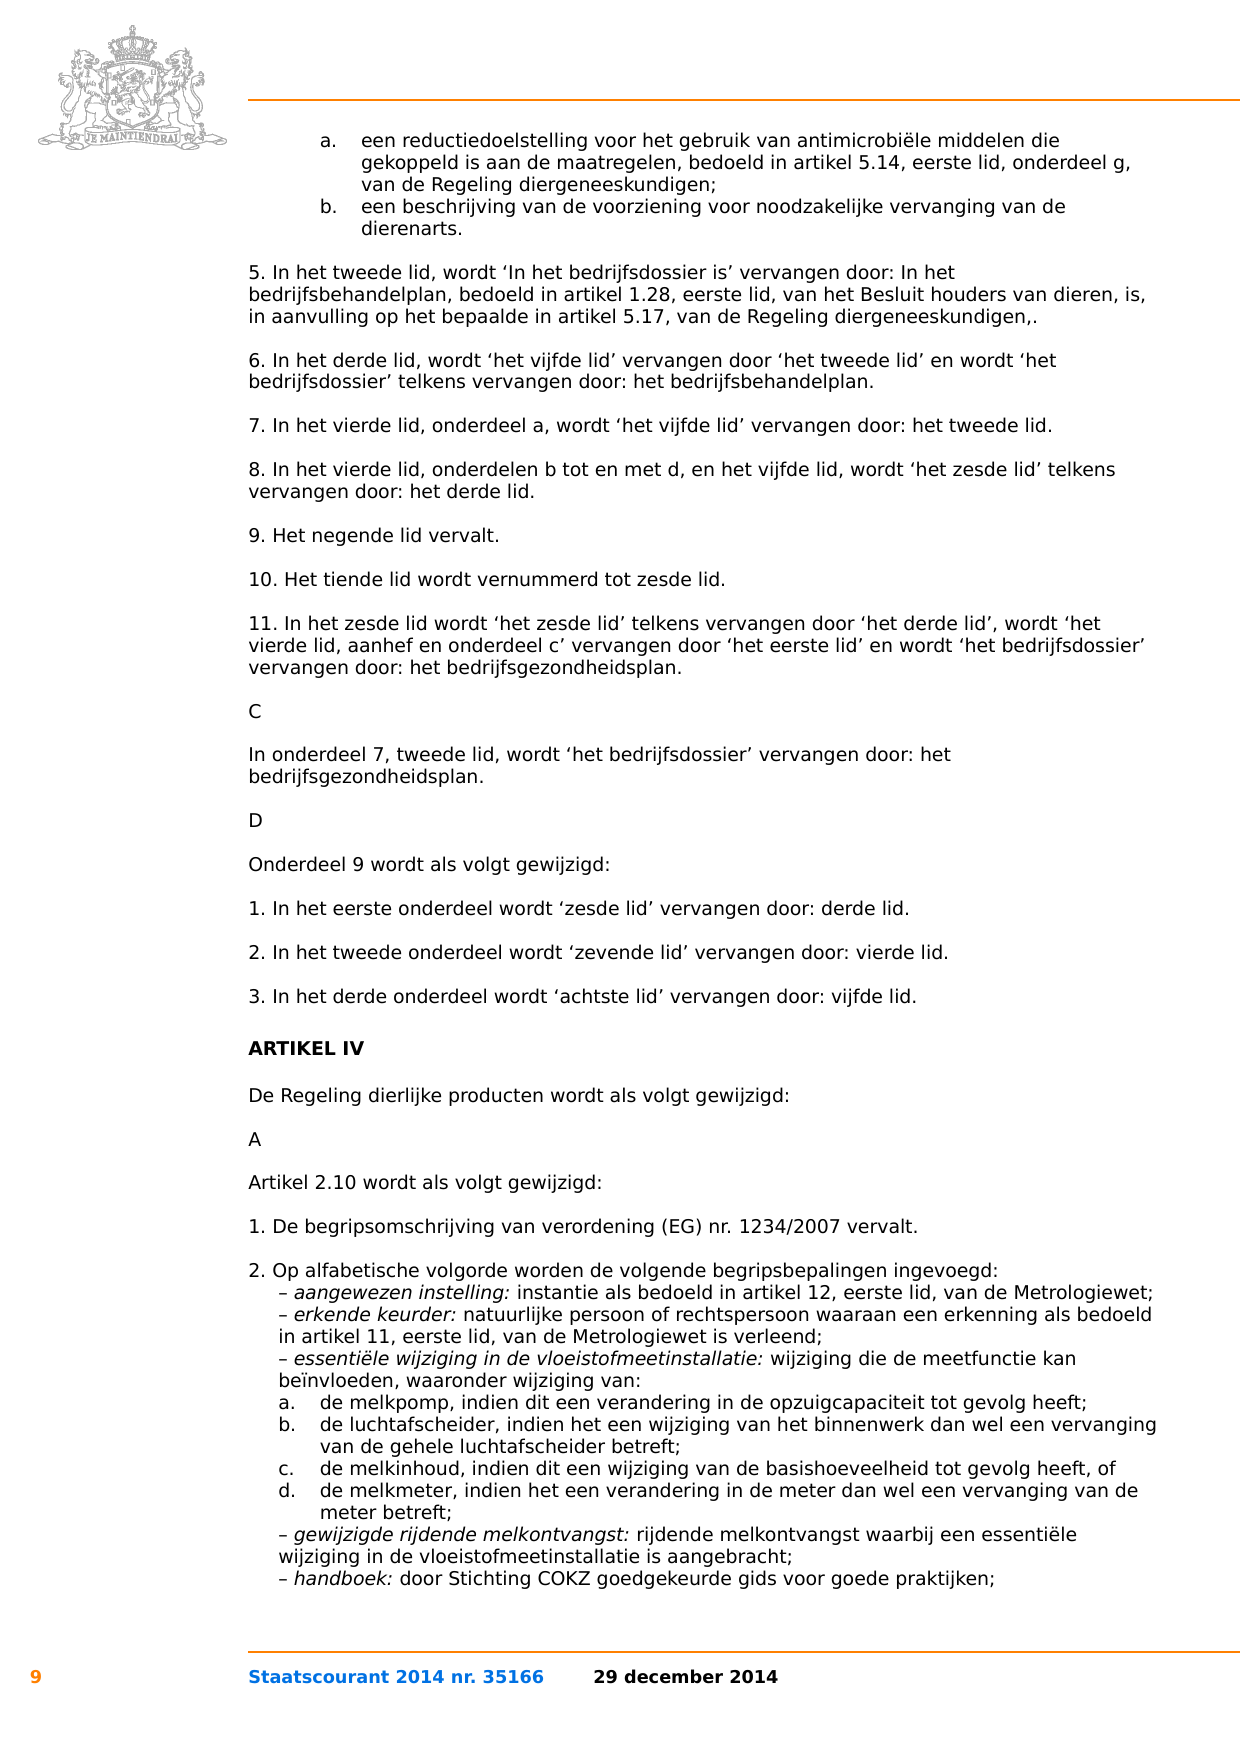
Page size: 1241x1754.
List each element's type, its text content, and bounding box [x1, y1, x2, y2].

text De Regeling dierlijke producten wordt als volgt gewijzigd: [248, 1084, 1163, 1107]
text 5. In het tweede lid, wordt ‘In het bedrijfsdossier is’ vervangen door: In het bedrijfsbehandelplan, bedoeld in artikel 1.28, eerste lid, van het Besluit houders van dieren, is, in aanvulling op het bepaalde in artikel 5.17, van de Regeling diergeneeskundigen,. [248, 262, 1163, 328]
picture [38, 25, 227, 150]
text 1. In het eerste onderdeel wordt ‘zesde lid’ vervangen door: derde lid. [248, 898, 1163, 920]
text C [248, 701, 1163, 722]
text c. de melkinhoud, indien dit een wijziging van de basishoeveelheid tot gevolg heeft, of [278, 1458, 1163, 1480]
text Artikel 2.10 wordt als volgt gewijzigd: [248, 1172, 1163, 1194]
text 2. In het tweede onderdeel wordt ‘zevende lid’ vervangen door: vierde lid. [248, 942, 1163, 964]
text Onderdeel 9 wordt als volgt gewijzigd: [248, 854, 1163, 876]
text – gewijzigde rijdende melkontvangst: rijdende melkontvangst waarbij een essentiële wijziging in de vloeistofmeetinstallatie is aangebracht; [278, 1524, 1163, 1568]
text a. een reductiedoelstelling voor het gebruik van antimicrobiële middelen die gekoppeld is aan de maatregelen, bedoeld in artikel 5.14, eerste lid, onderdeel g, van de Regeling diergeneeskundigen; [319, 130, 1163, 196]
text a. de melkpomp, indien dit een verandering in de opzuigcapaciteit tot gevolg heeft; [278, 1392, 1163, 1414]
text 8. In het vierde lid, onderdelen b tot en met d, en het vijfde lid, wordt ‘het zesde lid’ telkens vervangen door: het derde lid. [248, 459, 1163, 503]
text b. de luchtafscheider, indien het een wijziging van het binnenwerk dan wel een vervanging van de gehele luchtafscheider betreft; [278, 1414, 1163, 1458]
text D [248, 810, 1163, 832]
text 9. Het negende lid vervalt. [248, 525, 1163, 547]
subtitle ARTIKEL IV [248, 1038, 1163, 1059]
text b. een beschrijving van de voorziening voor noodzakelijke vervanging van de dierenarts. [319, 196, 1163, 240]
text – handboek: door Stichting COKZ goedgekeurde gids voor goede praktijken; [278, 1568, 1163, 1590]
text – aangewezen instelling: instantie als bedoeld in artikel 12, eerste lid, van de Metrologiewet; [278, 1282, 1163, 1304]
text d. de melkmeter, indien het een verandering in de meter dan wel een vervanging van de meter betreft; [278, 1480, 1163, 1524]
text A [248, 1128, 1163, 1150]
text 7. In het vierde lid, onderdeel a, wordt ‘het vijfde lid’ vervangen door: het tweede lid. [248, 415, 1163, 437]
text 2. Op alfabetische volgorde worden de volgende begripsbepalingen ingevoegd: [248, 1260, 1163, 1282]
text 1. De begripsomschrijving van verordening (EG) nr. 1234/2007 vervalt. [248, 1216, 1163, 1238]
text 10. Het tiende lid wordt vernummerd tot zesde lid. [248, 569, 1163, 591]
text 6. In het derde lid, wordt ‘het vijfde lid’ vervangen door ‘het tweede lid’ en wordt ‘het bedrijfsdossier’ telkens vervangen door: het bedrijfsbehandelplan. [248, 349, 1163, 393]
text In onderdeel 7, tweede lid, wordt ‘het bedrijfsdossier’ vervangen door: het bedrijfsgezondheidsplan. [248, 744, 1163, 788]
text 3. In het derde onderdeel wordt ‘achtste lid’ vervangen door: vijfde lid. [248, 986, 1163, 1008]
text – essentiële wijziging in de vloeistofmeetinstallatie: wijziging die de meetfunctie kan beïnvloeden, waaronder wijziging van: [278, 1348, 1163, 1392]
text 11. In het zesde lid wordt ‘het zesde lid’ telkens vervangen door ‘het derde lid’, wordt ‘het vierde lid, aanhef en onderdeel c’ vervangen door ‘het eerste lid’ en wordt ‘het bedrijfsdossier’ vervangen door: het bedrijfsgezondheidsplan. [248, 613, 1163, 679]
text – erkende keurder: natuurlijke persoon of rechtspersoon waaraan een erkenning als bedoeld in artikel 11, eerste lid, van de Metrologiewet is verleend; [278, 1304, 1163, 1348]
